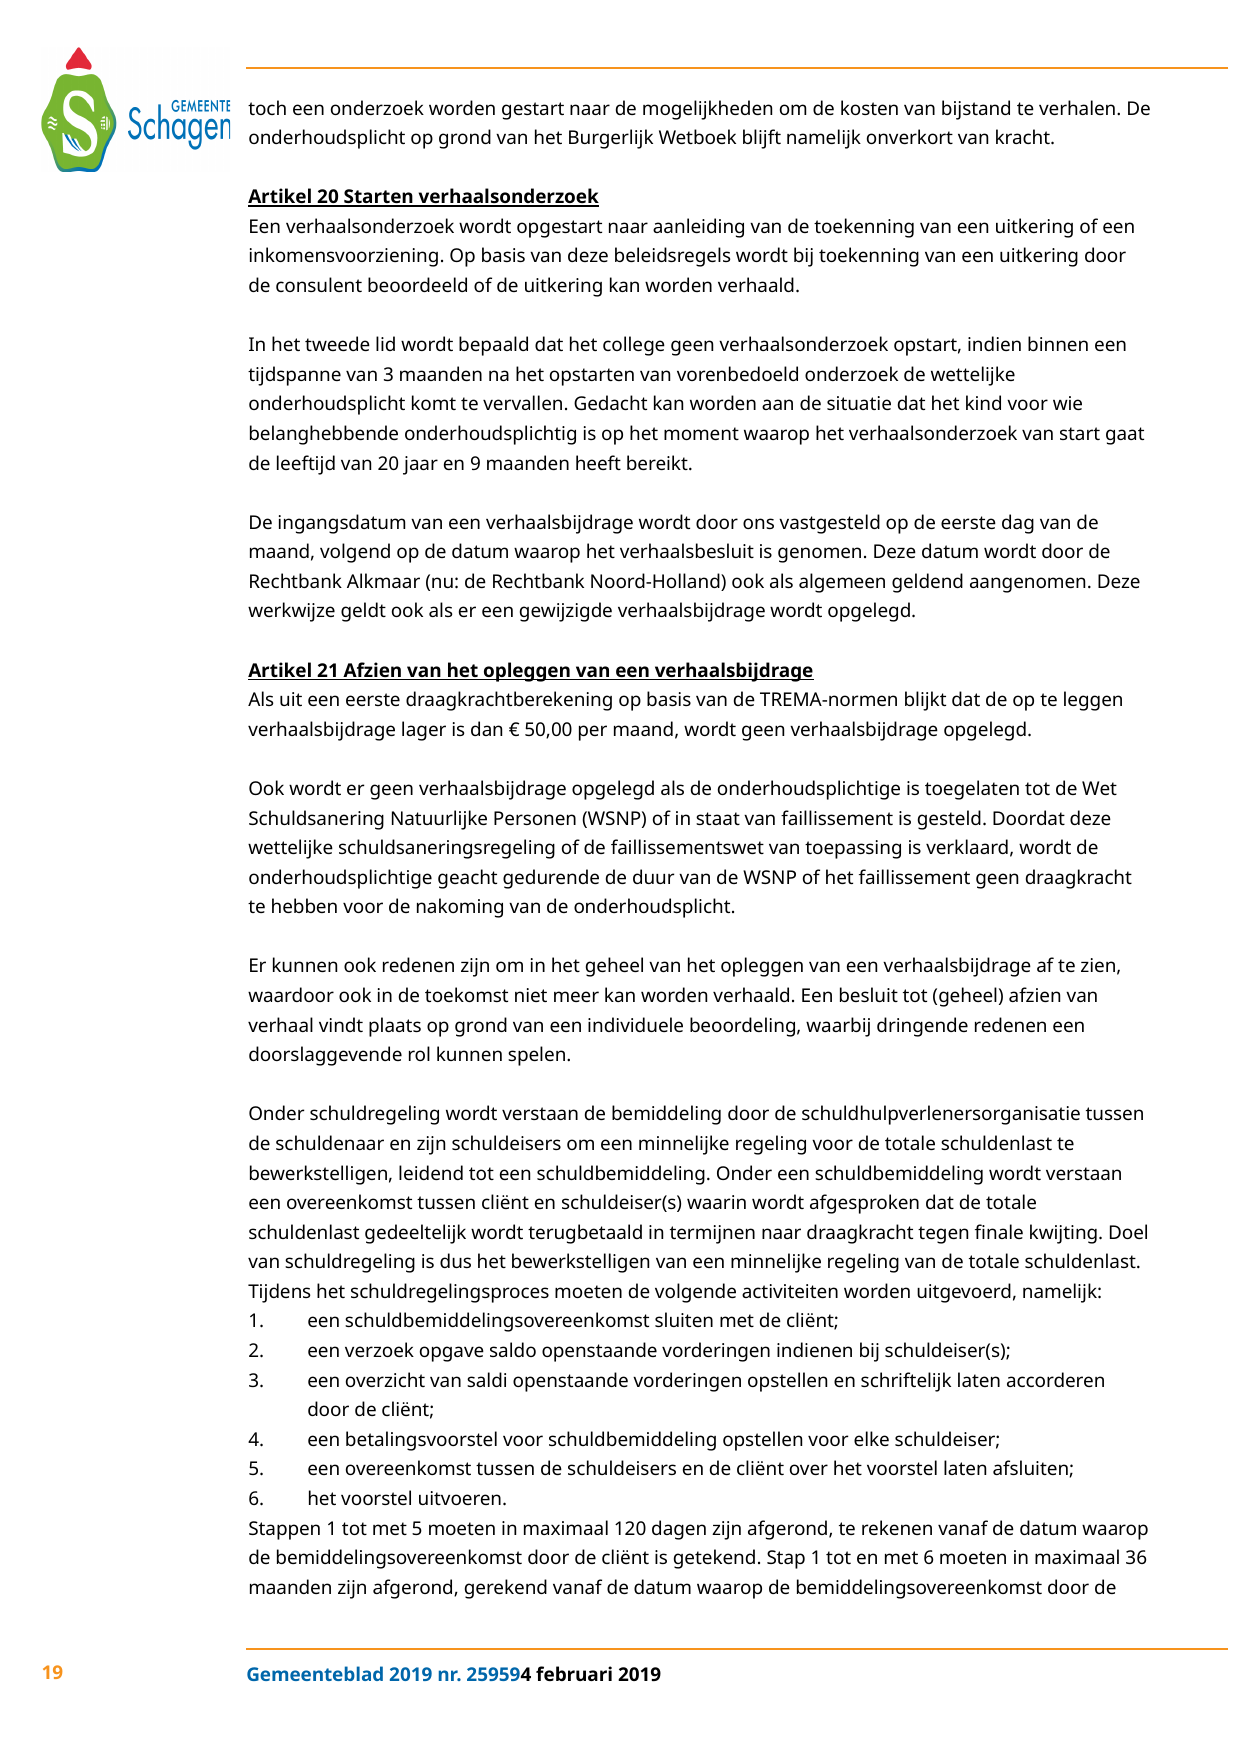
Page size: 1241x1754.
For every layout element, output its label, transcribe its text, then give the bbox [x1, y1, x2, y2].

text Artikel 21 Afzien van het opleggen van een verhaalsbijdrage [248, 657, 1152, 683]
list een schuldbemiddelingsovereenkomst sluiten met de cliënt; [248, 1308, 1152, 1333]
picture [41, 47, 231, 172]
text Artikel 20 Starten verhaalsonderzoek [248, 183, 1152, 209]
text De ingangsdatum van een verhaalsbijdrage wordt door ons vastgesteld op de eerste dag van de maand, volgend op de datum waarop het verhaalsbesluit is genomen. Deze datum wordt door de Rechtbank Alkmaar (nu: de Rechtbank Noord-Holland) ook als algemeen geldend aangenomen. Deze werkwijze geldt ook als er een gewijzigde verhaalsbijdrage wordt opgelegd. [248, 509, 1152, 623]
text Als uit een eerste draagkrachtberekening op basis van de TREMA-normen blijkt dat de op te leggen verhaalsbijdrage lager is dan € 50,00 per maand, wordt geen verhaalsbijdrage opgelegd. [248, 686, 1152, 742]
text Er kunnen ook redenen zijn om in het geheel van het opleggen van een verhaalsbijdrage af te zien, waardoor ook in de toekomst niet meer kan worden verhaald. Een besluit tot (geheel) afzien van verhaal vindt plaats op grond van een individuele beoordeling, waarbij dringende redenen een doorslaggevende rol kunnen spelen. [248, 953, 1152, 1067]
text In het tweede lid wordt bepaald dat het college geen verhaalsonderzoek opstart, indien binnen een tijdspanne van 3 maanden na het opstarten van vorenbedoeld onderzoek de wettelijke onderhoudsplicht komt te vervallen. Gedacht kan worden aan de situatie dat het kind voor wie belanghebbende onderhoudsplichtig is op het moment waarop het verhaalsonderzoek van start gaat de leeftijd van 20 jaar en 9 maanden heeft bereikt. [248, 331, 1152, 476]
text toch een onderzoek worden gestart naar de mogelijkheden om de kosten van bijstand te verhalen. De onderhoudsplicht op grond van het Burgerlijk Wetboek blijft namelijk onverkort van kracht. [248, 95, 1152, 150]
list een betalingsvoorstel voor schuldbemiddeling opstellen voor elke schuldeiser; [248, 1426, 1152, 1452]
list een verzoek opgave saldo openstaande vorderingen indienen bij schuldeiser(s); [248, 1337, 1152, 1363]
list een overzicht van saldi openstaande vorderingen opstellen en schriftelijk laten accorderen door de cliënt; [248, 1367, 1152, 1422]
text Onder schuldregeling wordt verstaan de bemiddeling door de schuldhulpverlenersorganisatie tussen de schuldenaar en zijn schuldeisers om een minnelijke regeling voor de totale schuldenlast te bewerkstelligen, leidend tot een schuldbemiddeling. Onder een schuldbemiddeling wordt verstaan een overeenkomst tussen cliënt en schuldeiser(s) waarin wordt afgesproken dat de totale schuldenlast gedeeltelijk wordt terugbetaald in termijnen naar draagkracht tegen finale kwijting. Doel van schuldregeling is dus het bewerkstelligen van een minnelijke regeling van de totale schuldenlast. Tijdens het schuldregelingsproces moeten de volgende activiteiten worden uitgevoerd, namelijk: [248, 1101, 1152, 1304]
text Stappen 1 tot met 5 moeten in maximaal 120 dagen zijn afgerond, te rekenen vanaf de datum waarop de bemiddelingsovereenkomst door de cliënt is getekend. Stap 1 tot en met 6 moeten in maximaal 36 maanden zijn afgerond, gerekend vanaf de datum waarop de bemiddelingsovereenkomst door de [248, 1515, 1152, 1600]
list het voorstel uitvoeren. [248, 1485, 1152, 1511]
text Een verhaalsonderzoek wordt opgestart naar aanleiding van de toekenning van een uitkering of een inkomensvoorziening. Op basis van deze beleidsregels wordt bij toekenning van een uitkering door de consulent beoordeeld of de uitkering kan worden verhaald. [248, 213, 1152, 298]
text Ook wordt er geen verhaalsbijdrage opgelegd als de onderhoudsplichtige is toegelaten tot de Wet Schuldsanering Natuurlijke Personen (WSNP) of in staat van faillissement is gesteld. Doordat deze wettelijke schuldsaneringsregeling of de faillissementswet van toepassing is verklaard, wordt de onderhoudsplichtige geacht gedurende de duur van de WSNP of het faillissement geen draagkracht te hebben voor de nakoming van de onderhoudsplicht. [248, 775, 1152, 919]
list een overeenkomst tussen de schuldeisers en de cliënt over het voorstel laten afsluiten; [248, 1456, 1152, 1481]
